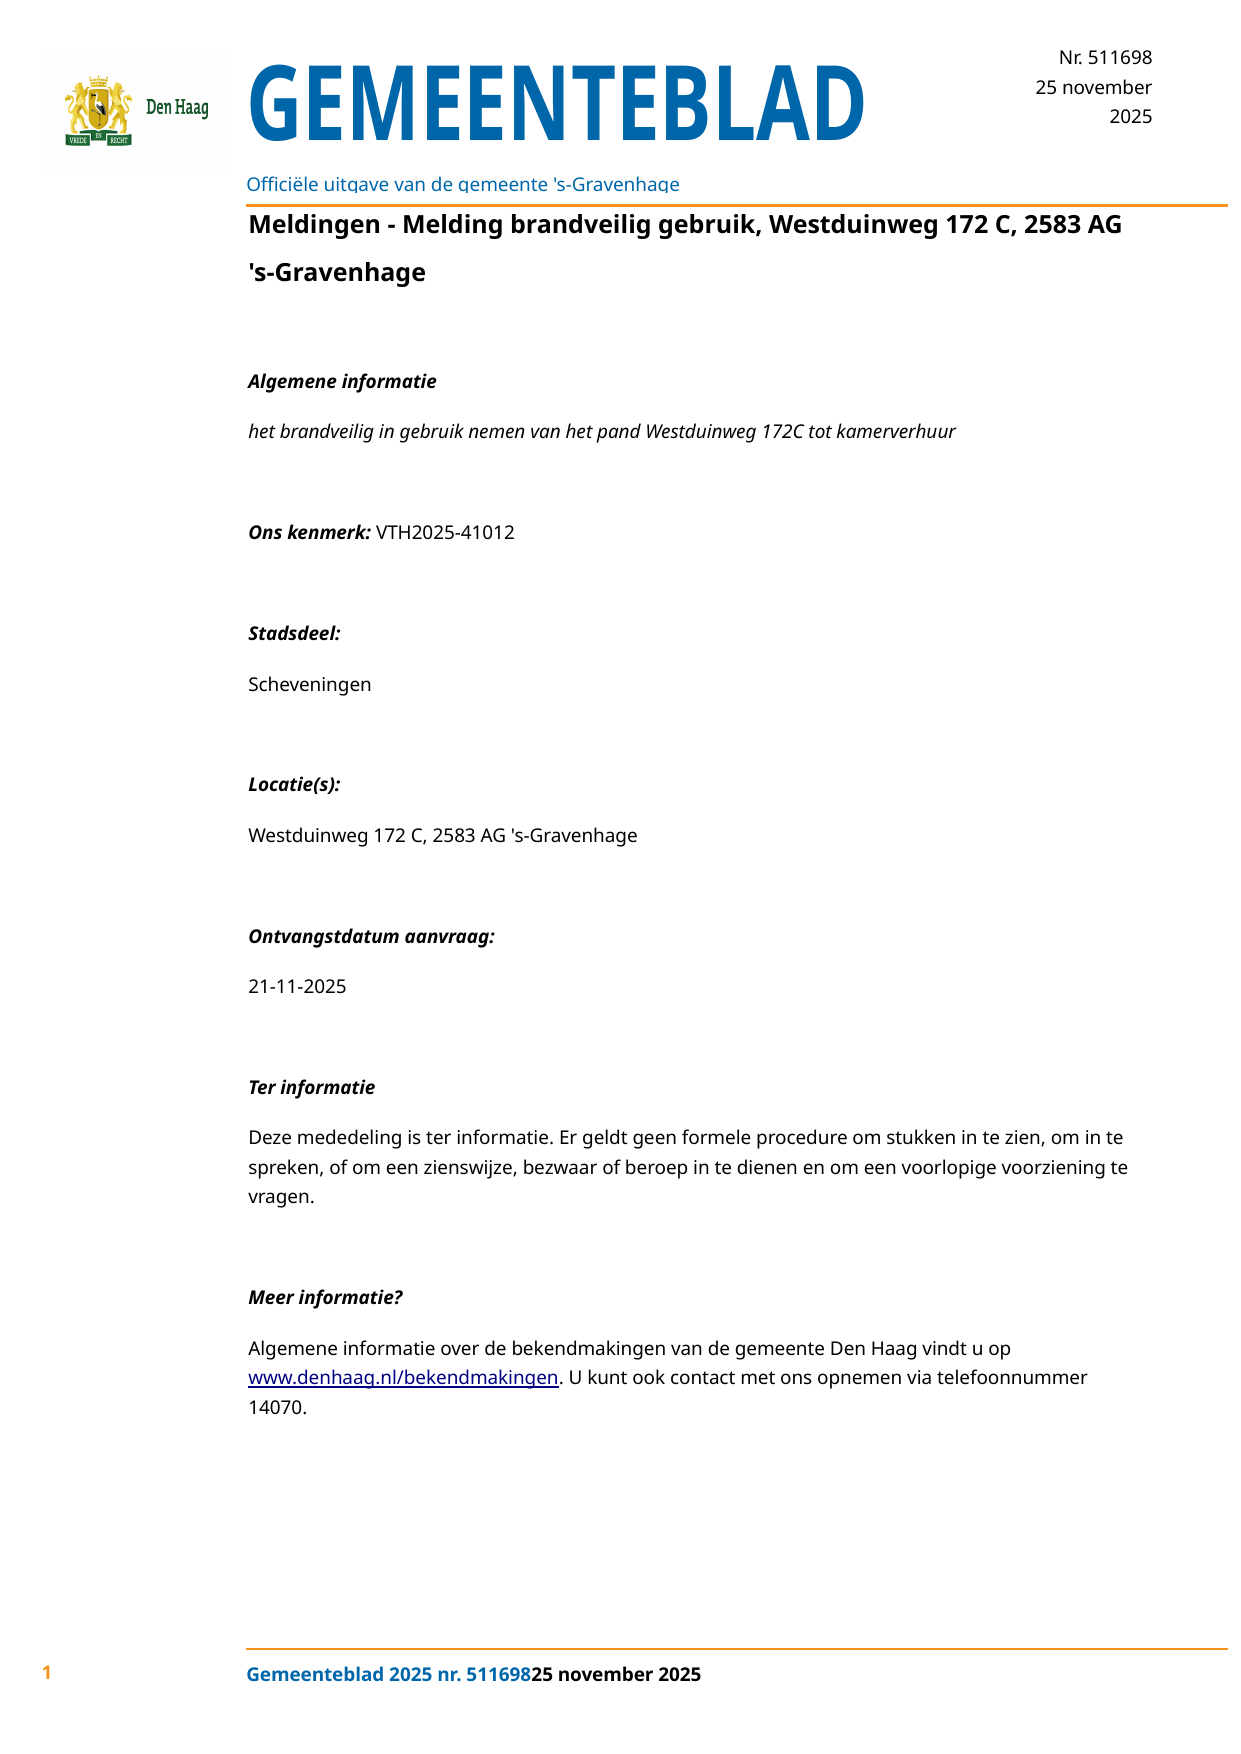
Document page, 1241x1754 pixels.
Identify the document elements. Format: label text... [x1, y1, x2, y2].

text Ons kenmerk: VTH2025-41012 [248, 519, 1152, 545]
text Westduinweg 172 C, 2583 AG 's-Gravenhage [248, 822, 1152, 848]
text Locatie(s): [248, 772, 1152, 797]
text Stadsdeel: [248, 620, 1152, 646]
text Ontvangstdatum aanvraag: [248, 923, 1152, 949]
text het brandveilig in gebruik nemen van het pand Westduinweg 172C tot kamerverhuur [248, 419, 1152, 444]
picture [41, 47, 231, 172]
text Algemene informatie over de bekendmakingen van de gemeente Den Haag vindt u op www.denhaag.nl/bekendmakingen. U kunt ook contact met ons opnemen via telefoonnummer 14070. [248, 1335, 1152, 1420]
text Ter informatie [248, 1074, 1152, 1100]
text Scheveningen [248, 671, 1152, 697]
text Meer informatie? [248, 1284, 1152, 1310]
text Deze mededeling is ter informatie. Er geldt geen formele procedure om stukken in te zien, om in te spreken, of om een zienswijze, bezwaar of beroep in te dienen en om een voorlopige voorziening te vragen. [248, 1124, 1152, 1209]
text Algemene informatie [248, 368, 1152, 394]
text Meldingen - Melding brandveilig gebruik, Westduinweg 172 C, 2583 AG 's-Gravenhage [248, 207, 1152, 288]
text 21-11-2025 [248, 973, 1152, 999]
